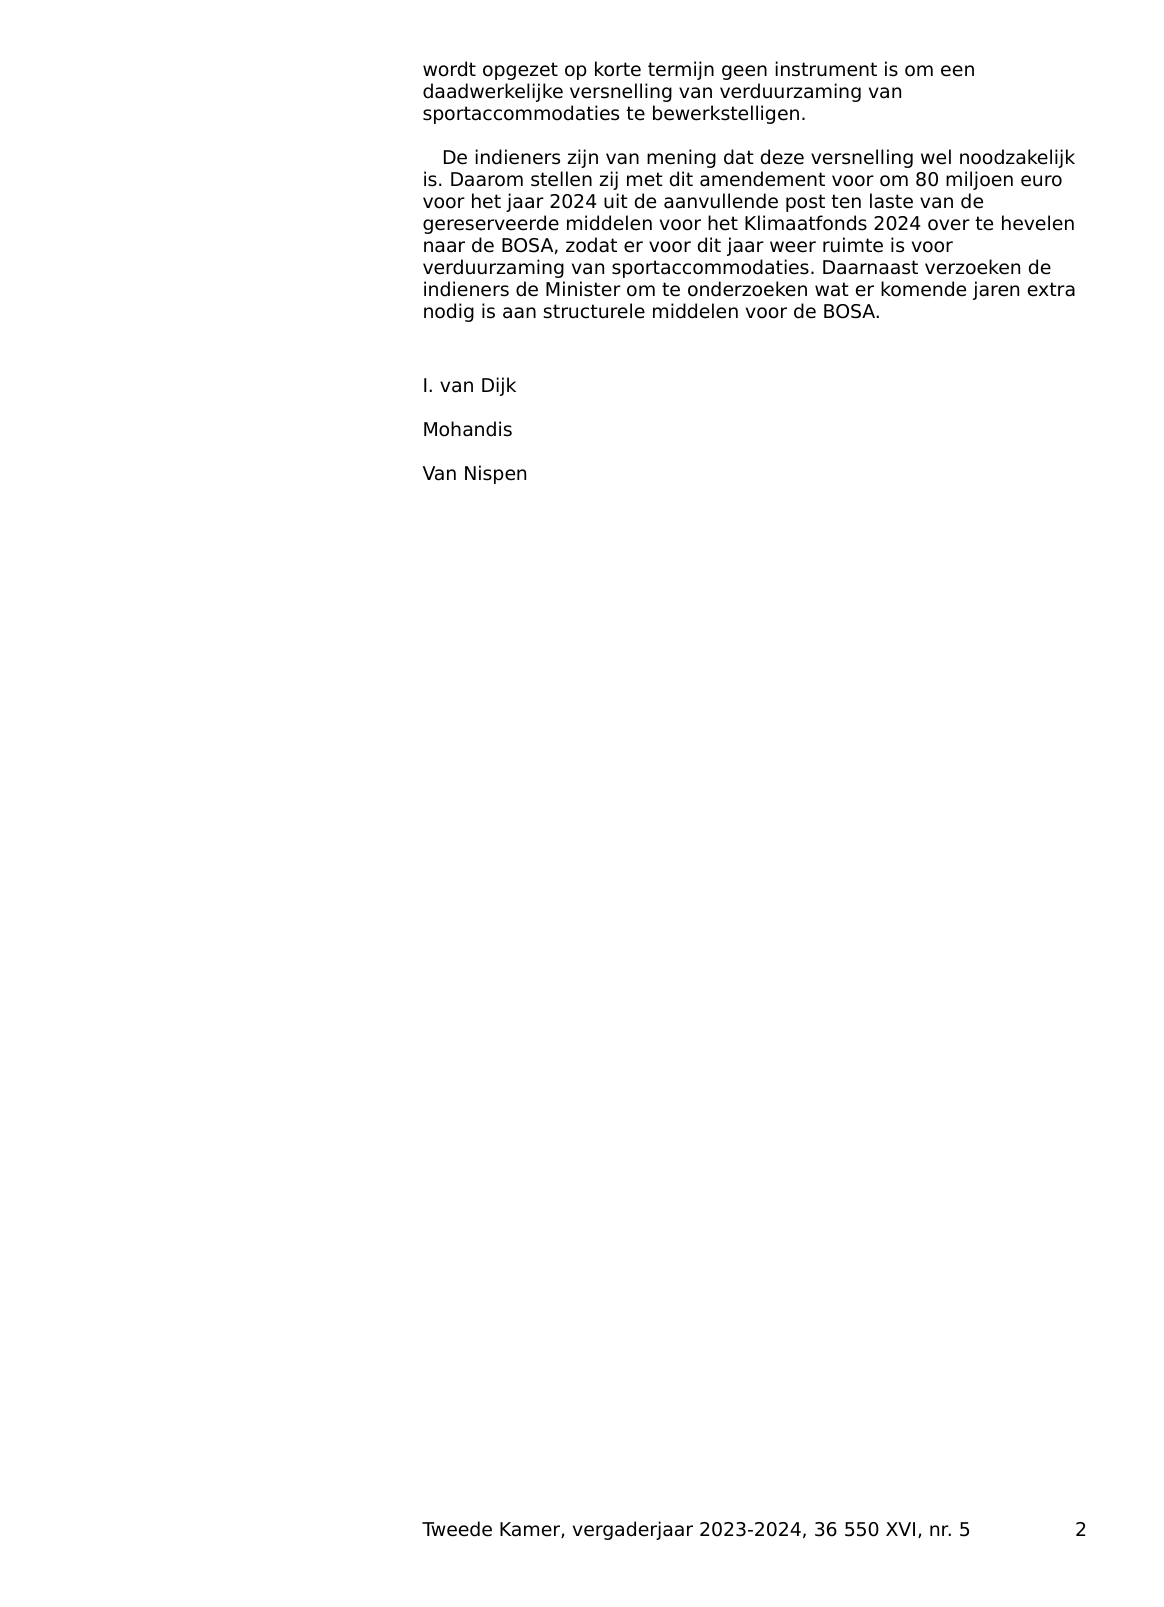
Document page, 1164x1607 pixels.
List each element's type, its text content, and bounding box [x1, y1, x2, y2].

text I. van Dijk Mohandis Van Nispen [422, 353, 1087, 485]
text wordt opgezet op korte termijn geen instrument is om een daadwerkelijke versnelling van verduurzaming van sportaccommodaties te bewerkstelligen. [422, 59, 1087, 125]
text De indieners zijn van mening dat deze versnelling wel noodzakelijk is. Daarom stellen zij met dit amendement voor om 80 miljoen euro voor het jaar 2024 uit de aanvullende post ten laste van de gereserveerde middelen voor het Klimaatfonds 2024 over te hevelen naar de BOSA, zodat er voor dit jaar weer ruimte is voor verduurzaming van sportaccommodaties. Daarnaast verzoeken de indieners de Minister om te onderzoeken wat er komende jaren extra nodig is aan structurele middelen voor de BOSA. [422, 147, 1087, 323]
